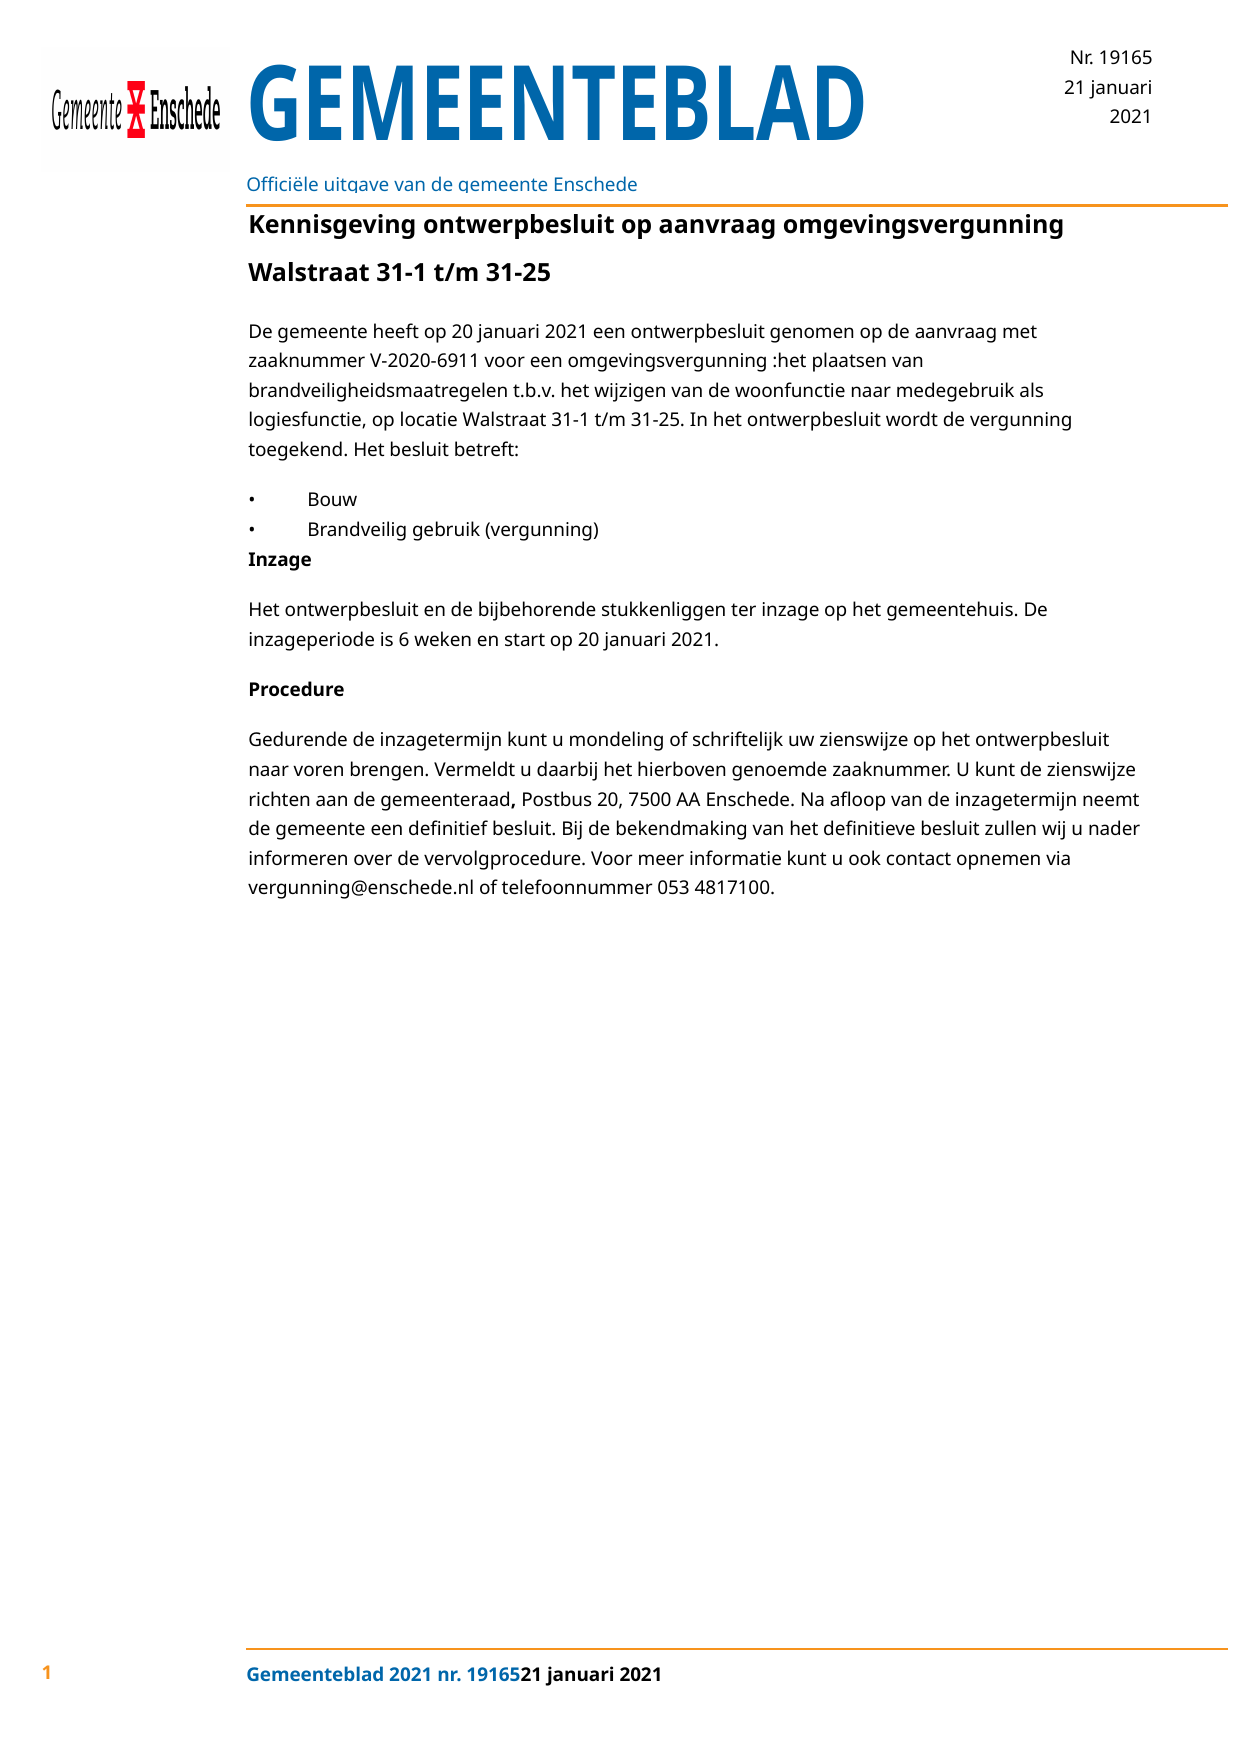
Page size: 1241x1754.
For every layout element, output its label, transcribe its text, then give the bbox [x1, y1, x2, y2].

picture [41, 47, 231, 172]
text De gemeente heeft op 20 januari 2021 een ontwerpbesluit genomen op de aanvraag met zaaknummer V-2020-6911 voor een omgevingsvergunning :het plaatsen van brandveiligheidsmaatregelen t.b.v. het wijzigen van de woonfunctie naar medegebruik als logiesfunctie, op locatie Walstraat 31-1 t/m 31-25. In het ontwerpbesluit wordt de vergunning toegekend. Het besluit betreft: [248, 318, 1152, 462]
list Brandveilig gebruik (vergunning) [248, 516, 1152, 542]
text Procedure [248, 676, 1152, 702]
list Bouw [248, 487, 1152, 512]
text Kennisgeving ontwerpbesluit op aanvraag omgevingsvergunning Walstraat 31-1 t/m 31-25 [248, 207, 1152, 288]
text Gedurende de inzagetermijn kunt u mondeling of schriftelijk uw zienswijze op het ontwerpbesluit naar voren brengen. Vermeldt u daarbij het hierboven genoemde zaaknummer. U kunt de zienswijze richten aan de gemeenteraad, Postbus 20, 7500 AA Enschede. Na afloop van de inzagetermijn neemt de gemeente een definitief besluit. Bij de bekendmaking van het definitieve besluit zullen wij u nader informeren over de vervolgprocedure. Voor meer informatie kunt u ook contact opnemen via vergunning@enschede.nl of telefoonnummer 053 4817100. [248, 727, 1152, 900]
text Het ontwerpbesluit en de bijbehorende stukkenliggen ter inzage op het gemeentehuis. De inzageperiode is 6 weken en start op 20 januari 2021. [248, 596, 1152, 652]
text Inzage [248, 546, 1152, 572]
